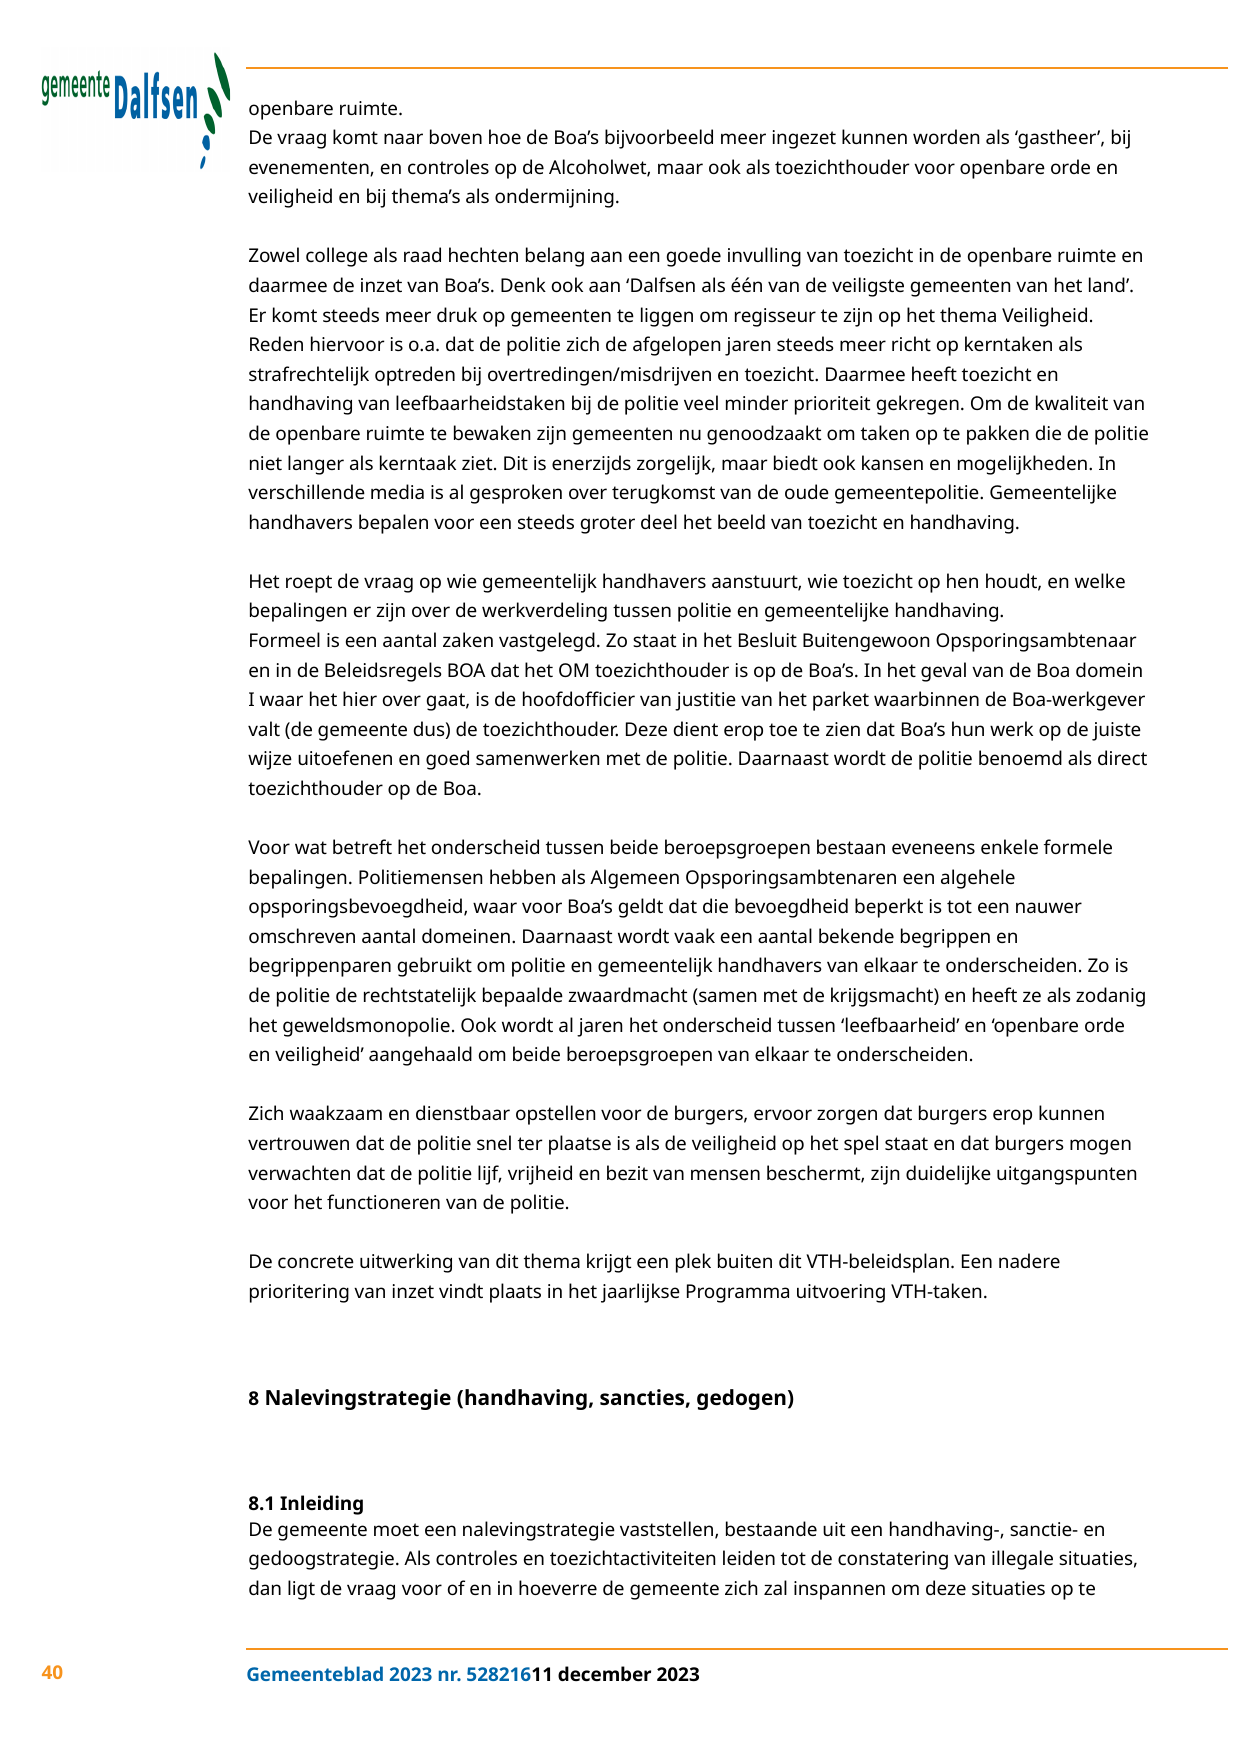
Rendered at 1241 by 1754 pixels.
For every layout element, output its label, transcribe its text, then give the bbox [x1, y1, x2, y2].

text Formeel is een aantal zaken vastgelegd. Zo staat in het Besluit Buitengewoon Opsporingsambtenaar en in de Beleidsregels BOA dat het OM toezichthouder is op de Boa’s. In het geval van de Boa domein I waar het hier over gaat, is de hoofdofficier van justitie van het parket waarbinnen de Boa-werkgever valt (de gemeente dus) de toezichthouder. Deze dient erop toe te zien dat Boa’s hun werk op de juiste wijze uitoefenen en goed samenwerken met de politie. Daarnaast wordt de politie benoemd als direct toezichthouder op de Boa. [248, 627, 1152, 801]
text Zowel college als raad hechten belang aan een goede invulling van toezicht in de openbare ruimte en daarmee de inzet van Boa’s. Denk ook aan ‘Dalfsen als één van de veiligste gemeenten van het land’. [248, 243, 1152, 298]
text Zich waakzaam en dienstbaar opstellen voor de burgers, ervoor zorgen dat burgers erop kunnen vertrouwen dat de politie snel ter plaatse is als de veiligheid op het spel staat en dat burgers mogen verwachten dat de politie lijf, vrijheid en bezit van mensen beschermt, zijn duidelijke uitgangspunten voor het functioneren van de politie. [248, 1101, 1152, 1215]
text De gemeente moet een nalevingstrategie vaststellen, bestaande uit een handhaving-, sanctie- en gedoogstrategie. Als controles en toezichtactiviteiten leiden tot de constatering van illegale situaties, dan ligt de vraag voor of en in hoeverre de gemeente zich zal inspannen om deze situaties op te [248, 1516, 1152, 1601]
text De concrete uitwerking van dit thema krijgt een plek buiten dit VTH-beleidsplan. Een nadere prioritering van inzet vindt plaats in het jaarlijkse Programma uitvoering VTH-taken. [248, 1248, 1152, 1304]
text Voor wat betreft het onderscheid tussen beide beroepsgroepen bestaan eveneens enkele formele bepalingen. Politiemensen hebben als Algemeen Opsporingsambtenaren een algehele opsporingsbevoegdheid, waar voor Boa’s geldt dat die bevoegdheid beperkt is tot een nauwer omschreven aantal domeinen. Daarnaast wordt vaak een aantal bekende begrippen en begrippenparen gebruikt om politie en gemeentelijk handhavers van elkaar te onderscheiden. Zo is de politie de rechtstatelijk bepaalde zwaardmacht (samen met de krijgsmacht) en heeft ze als zodanig het geweldsmonopolie. Ook wordt al jaren het onderscheid tussen ‘leefbaarheid’ en ‘openbare orde en veiligheid’ aangehaald om beide beroepsgroepen van elkaar te onderscheiden. [248, 834, 1152, 1067]
text 8.1 Inleiding [248, 1490, 1152, 1516]
text 8 Nalevingstrategie (handhaving, sancties, gedogen) [248, 1383, 1152, 1411]
picture [41, 47, 231, 172]
text openbare ruimte. [248, 95, 1152, 121]
text De vraag komt naar boven hoe de Boa’s bijvoorbeeld meer ingezet kunnen worden als ‘gastheer’, bij evenementen, en controles op de Alcoholwet, maar ook als toezichthouder voor openbare orde en veiligheid en bij thema’s als ondermijning. [248, 124, 1152, 209]
text Het roept de vraag op wie gemeentelijk handhavers aanstuurt, wie toezicht op hen houdt, en welke bepalingen er zijn over de werkverdeling tussen politie en gemeentelijke handhaving. [248, 568, 1152, 623]
text Er komt steeds meer druk op gemeenten te liggen om regisseur te zijn op het thema Veiligheid. Reden hiervoor is o.a. dat de politie zich de afgelopen jaren steeds meer richt op kerntaken als strafrechtelijk optreden bij overtredingen/misdrijven en toezicht. Daarmee heeft toezicht en handhaving van leefbaarheidstaken bij de politie veel minder prioriteit gekregen. Om de kwaliteit van de openbare ruimte te bewaken zijn gemeenten nu genoodzaakt om taken op te pakken die de politie niet langer als kerntaak ziet. Dit is enerzijds zorgelijk, maar biedt ook kansen en mogelijkheden. In verschillende media is al gesproken over terugkomst van de oude gemeentepolitie. Gemeentelijke handhavers bepalen voor een steeds groter deel het beeld van toezicht en handhaving. [248, 302, 1152, 535]
